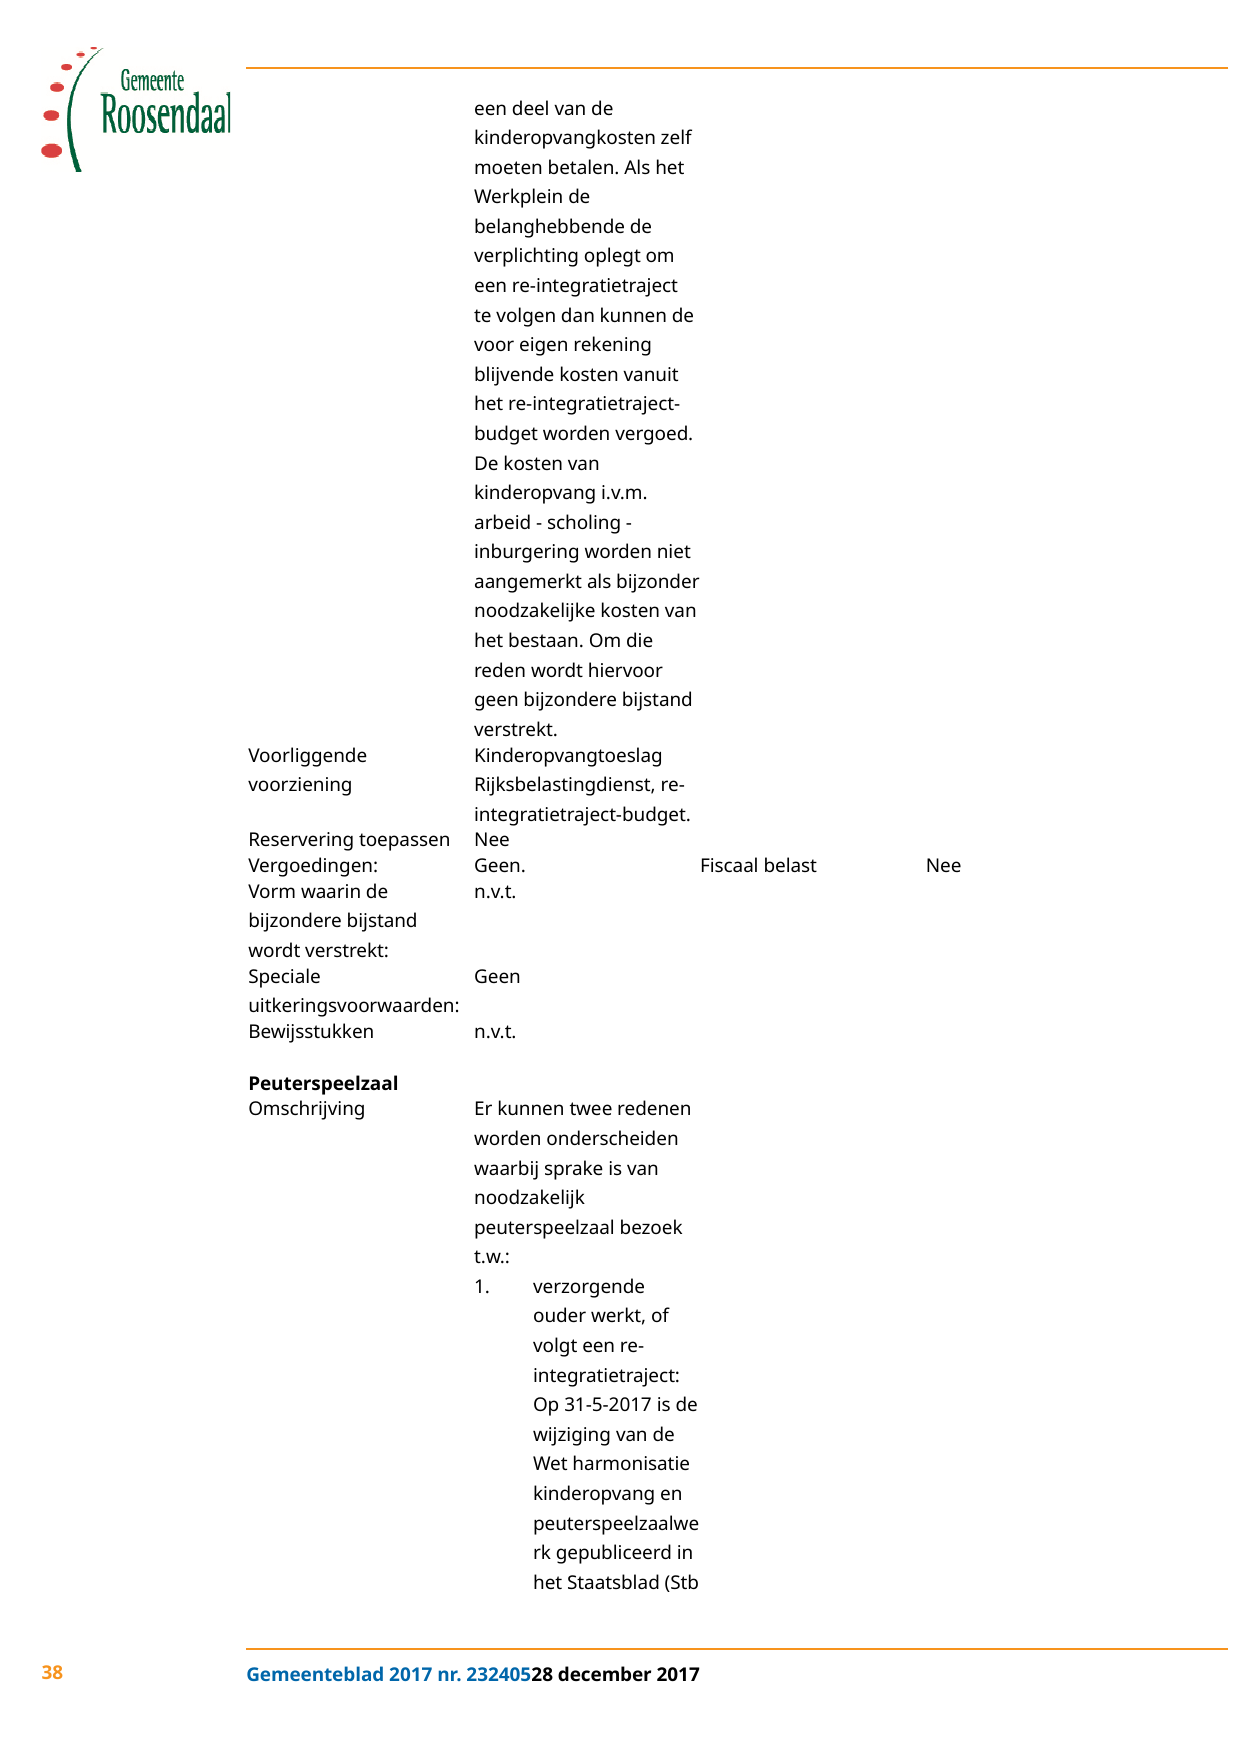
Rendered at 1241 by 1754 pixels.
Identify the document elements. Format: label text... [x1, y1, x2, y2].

table_cell [248, 1044, 474, 1070]
table_cell n.v.t. [474, 878, 700, 963]
table_cell Bewijsstukken [248, 1018, 474, 1044]
table_cell n.v.t. [474, 1018, 700, 1044]
table_cell een deel van de kinderopvangkosten zelf moeten betalen. Als het Werkplein de belanghebbende de verplichting oplegt om een re-integratietraject te volgen dan kunnen de voor eigen rekening blijvende kosten vanuit het re-integratietraject-budget worden vergoed. De kosten van kinderopvang i.v.m. arbeid - scholing - inburgering worden niet aangemerkt als bijzonder noodzakelijke kosten van het bestaan. Om die reden wordt hiervoor geen bijzondere bijstand verstrekt. [474, 95, 700, 742]
table_cell Geen. [474, 853, 700, 878]
table_cell Peuterspeelzaal [248, 1070, 474, 1096]
table_cell Reservering toepassen [248, 827, 474, 852]
table_cell Nee [474, 827, 700, 852]
picture [41, 47, 231, 172]
table_cell Nee [926, 853, 1152, 878]
table_cell Fiscaal belast [700, 853, 926, 878]
table_cell Vorm waarin de bijzondere bijstand wordt verstrekt: [248, 878, 474, 963]
table_cell Er kunnen twee redenen worden onderscheiden waarbij sprake is van noodzakelijk peuterspeelzaal bezoek t.w.: verzorgende ouder werkt, of volgt een re-integratietraject: Op 31-5-2017 is de wijziging van de Wet harmonisatie kinderopvang en peuterspeelzaalwerk gepubliceerd in het Staatsblad (Stb [474, 1096, 700, 1594]
table_cell [248, 95, 474, 742]
table_cell Speciale uitkeringsvoorwaarden: [248, 963, 474, 1018]
table_cell Omschrijving [248, 1096, 474, 1594]
table_cell Geen [474, 963, 700, 1018]
table_cell Voorliggende voorziening [248, 742, 474, 827]
table_cell [474, 1070, 700, 1096]
table_cell Vergoedingen: [248, 853, 474, 878]
table_cell [474, 1044, 700, 1070]
table_cell Kinderopvangtoeslag Rijksbelastingdienst, re-integratietraject-budget. [474, 742, 700, 827]
